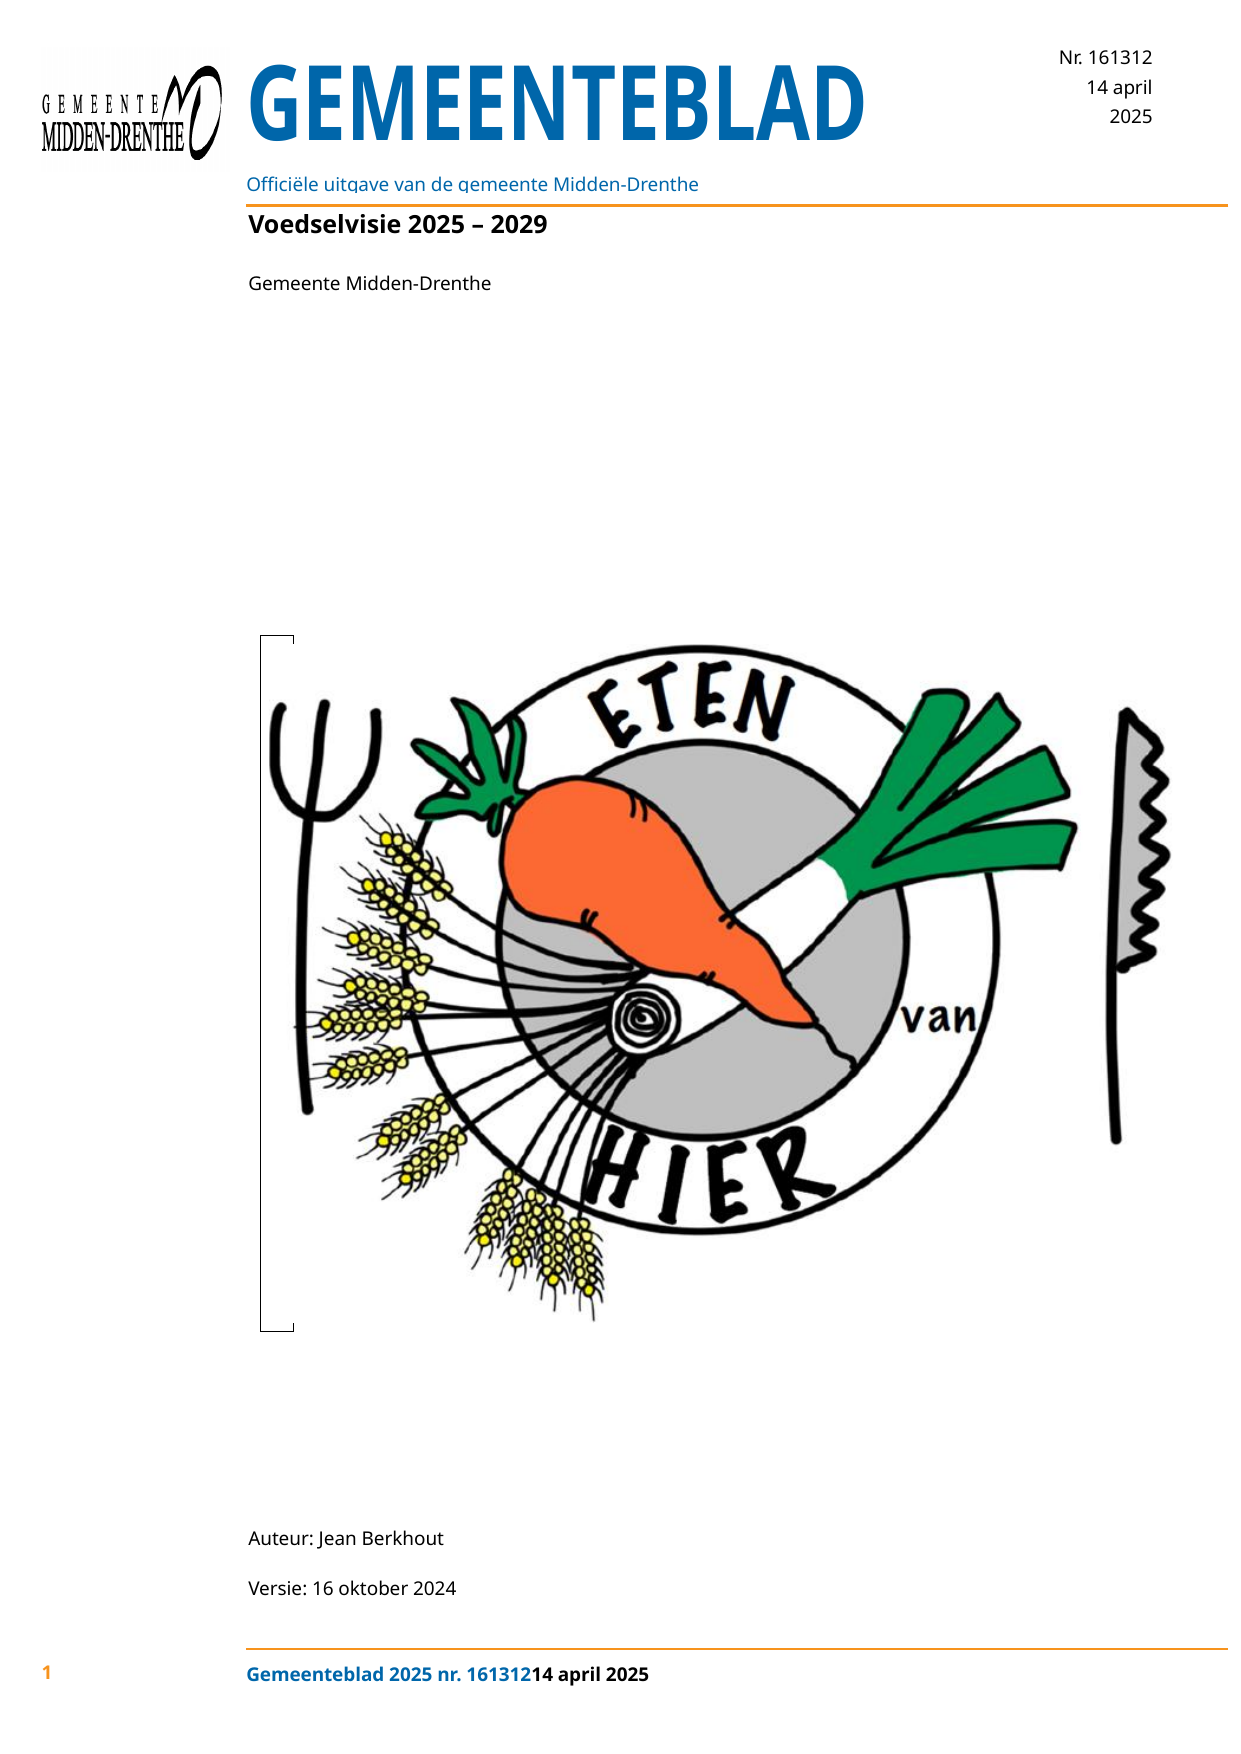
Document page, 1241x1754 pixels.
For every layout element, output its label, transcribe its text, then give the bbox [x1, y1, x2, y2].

text Auteur: Jean Berkhout [248, 1525, 1152, 1551]
text Gemeente Midden-Drenthe [248, 270, 1152, 296]
picture [41, 47, 231, 172]
picture [268, 644, 1173, 1323]
text Voedselvisie 2025 – 2029 [248, 207, 1152, 241]
text Versie: 16 oktober 2024 [248, 1575, 1152, 1601]
